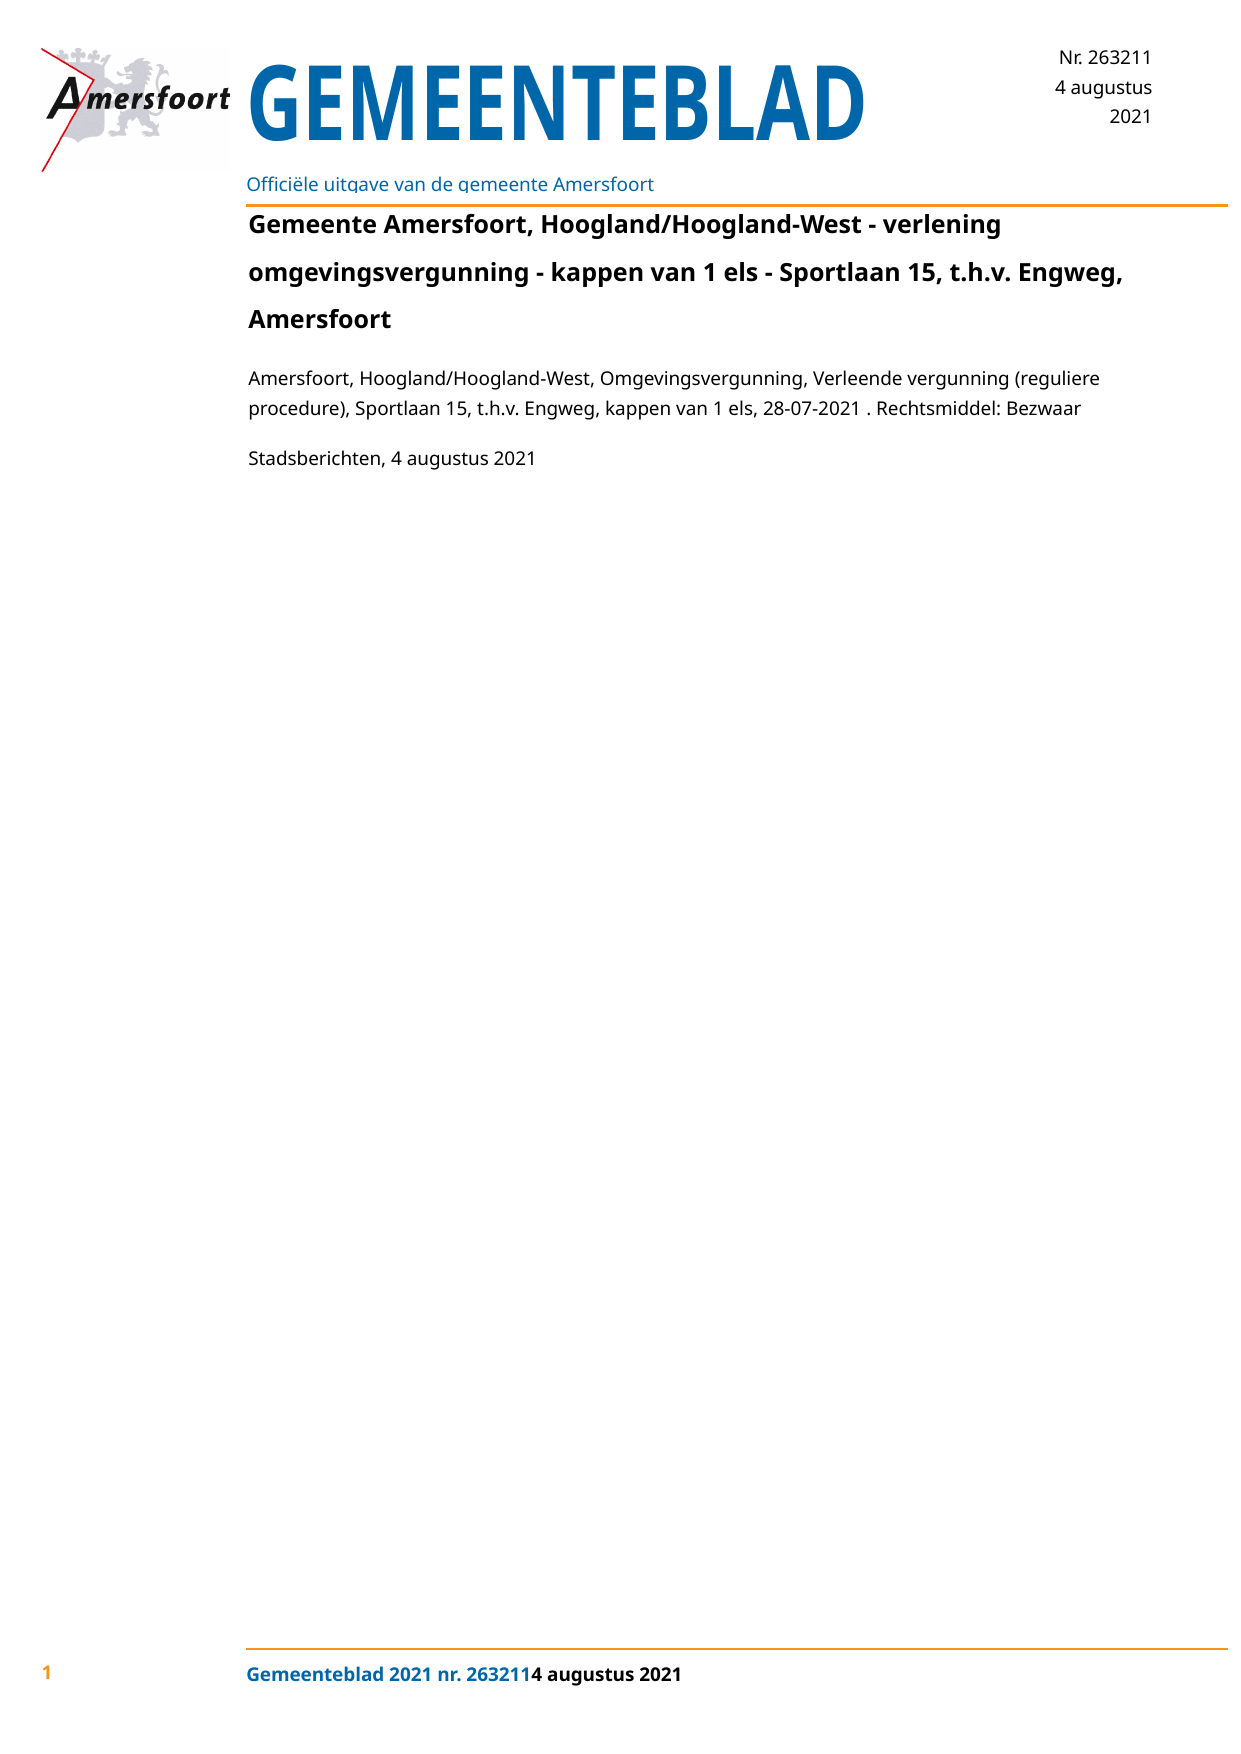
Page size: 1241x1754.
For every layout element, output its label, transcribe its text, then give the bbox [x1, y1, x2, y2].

text Gemeente Amersfoort, Hoogland/Hoogland-West - verlening omgevingsvergunning - kappen van 1 els - Sportlaan 15, t.h.v. Engweg, Amersfoort [248, 207, 1152, 336]
text Amersfoort, Hoogland/Hoogland-West, Omgevingsvergunning, Verleende vergunning (reguliere procedure), Sportlaan 15, t.h.v. Engweg, kappen van 1 els, 28-07-2021 . Rechtsmiddel: Bezwaar [248, 366, 1152, 421]
picture [41, 47, 231, 172]
text Stadsberichten, 4 augustus 2021 [248, 446, 1152, 471]
